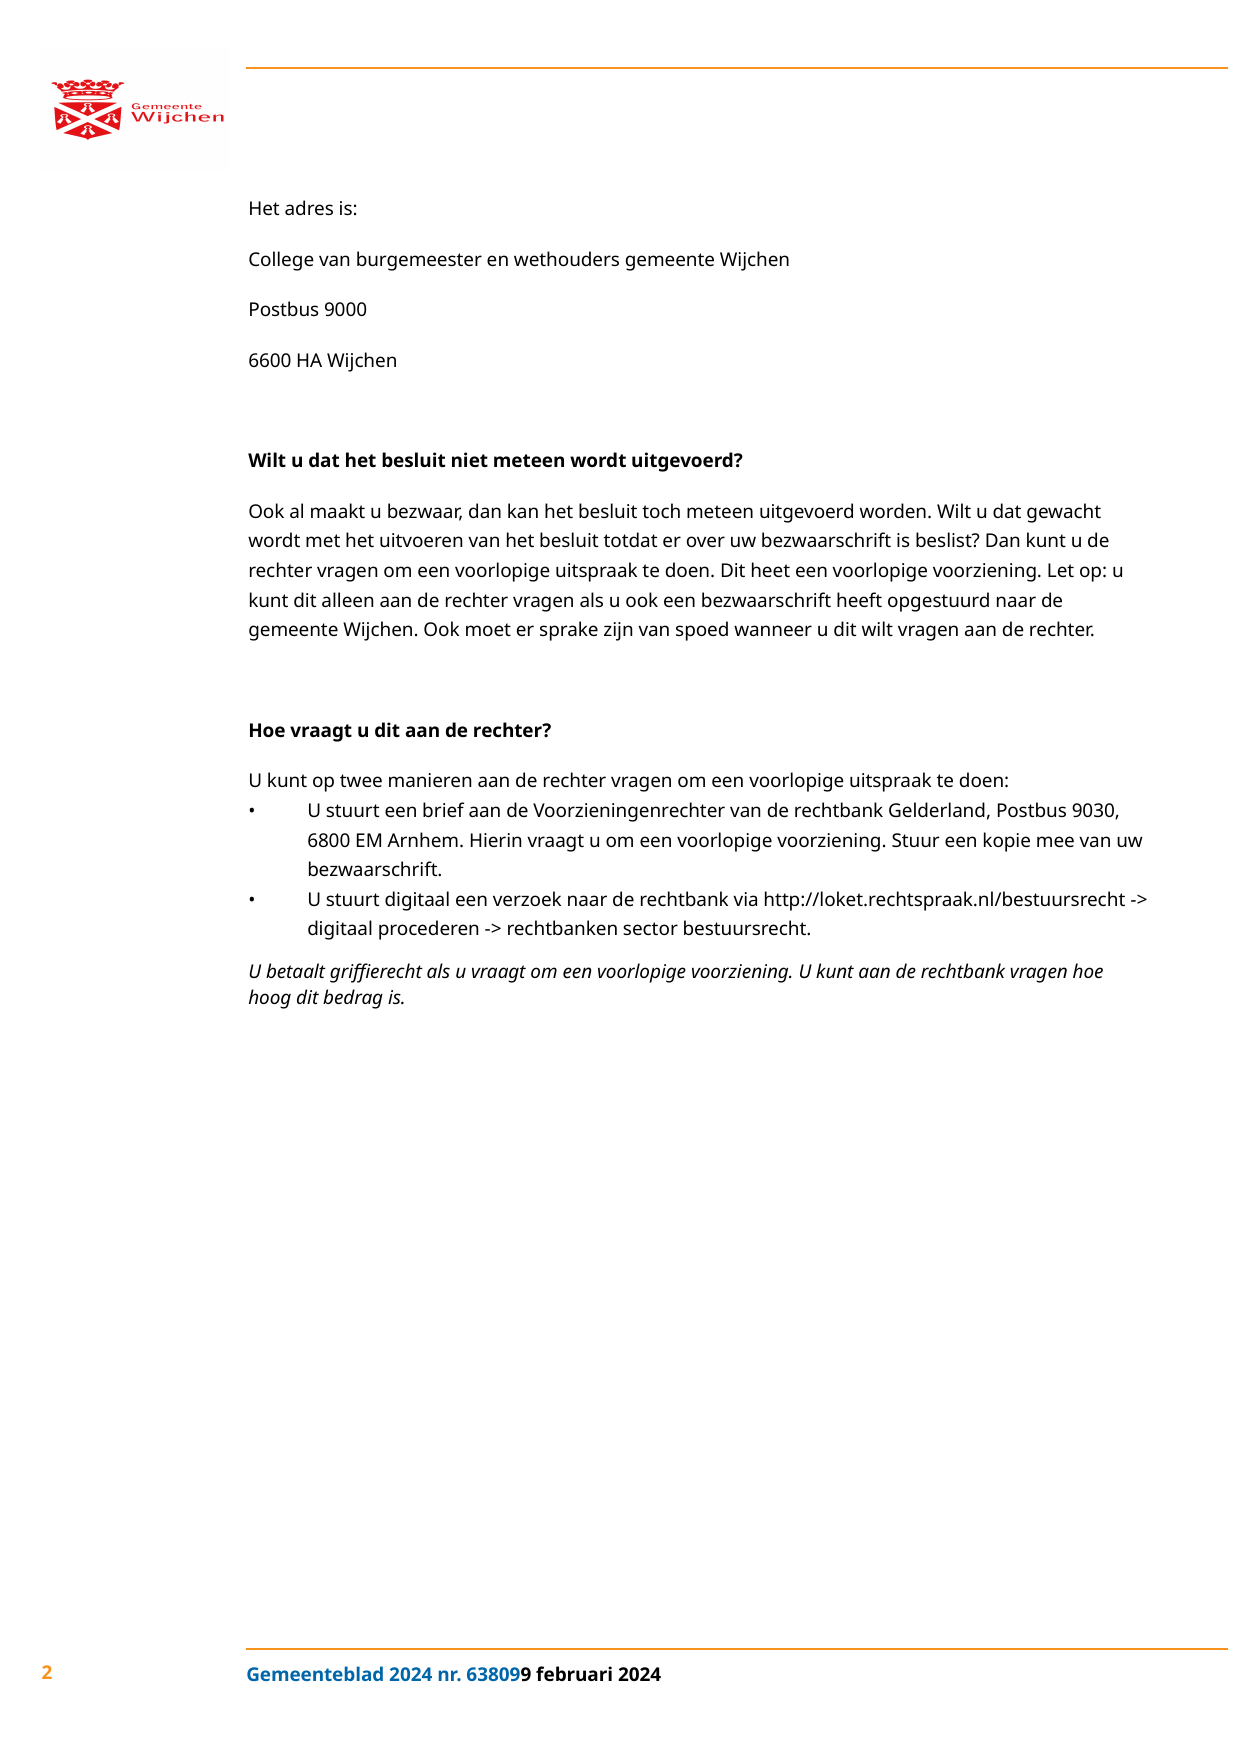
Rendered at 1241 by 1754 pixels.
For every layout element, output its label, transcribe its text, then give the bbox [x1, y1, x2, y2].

text 6600 HA Wijchen [248, 347, 1152, 373]
text Hoe vraagt u dit aan de rechter? [248, 717, 1152, 743]
text Wilt u dat het besluit niet meteen wordt uitgevoerd? [248, 448, 1152, 473]
text Ook al maakt u bezwaar, dan kan het besluit toch meteen uitgevoerd worden. Wilt u dat gewacht wordt met het uitvoeren van het besluit totdat er over uw bezwaarschrift is beslist? Dan kunt u de rechter vragen om een voorlopige uitspraak te doen. Dit heet een voorlopige voorziening. Let op: u kunt dit alleen aan de rechter vragen als u ook een bezwaarschrift heeft opgestuurd naar de gemeente Wijchen. Ook moet er sprake zijn van spoed wanneer u dit wilt vragen aan de rechter. [248, 498, 1152, 642]
list U stuurt digitaal een verzoek naar de rechtbank via http://loket.rechtspraak.nl/bestuursrecht -> digitaal procederen -> rechtbanken sector bestuursrecht. [248, 886, 1152, 941]
text College van burgemeester en wethouders gemeente Wijchen [248, 246, 1152, 272]
text Postbus 9000 [248, 296, 1152, 322]
text U kunt op twee manieren aan de rechter vragen om een voorlopige uitspraak te doen: [248, 768, 1152, 793]
text Het adres is: [248, 196, 1152, 221]
text U betaalt griffierecht als u vraagt om een voorlopige voorziening. U kunt aan de rechtbank vragen hoe hoog dit bedrag is. [248, 959, 1152, 1010]
picture [41, 47, 231, 172]
list U stuurt een brief aan de Voorzieningenrechter van de rechtbank Gelderland, Postbus 9030, 6800 EM Arnhem. Hierin vraagt u om een voorlopige voorziening. Stuur een kopie mee van uw bezwaarschrift. [248, 797, 1152, 882]
